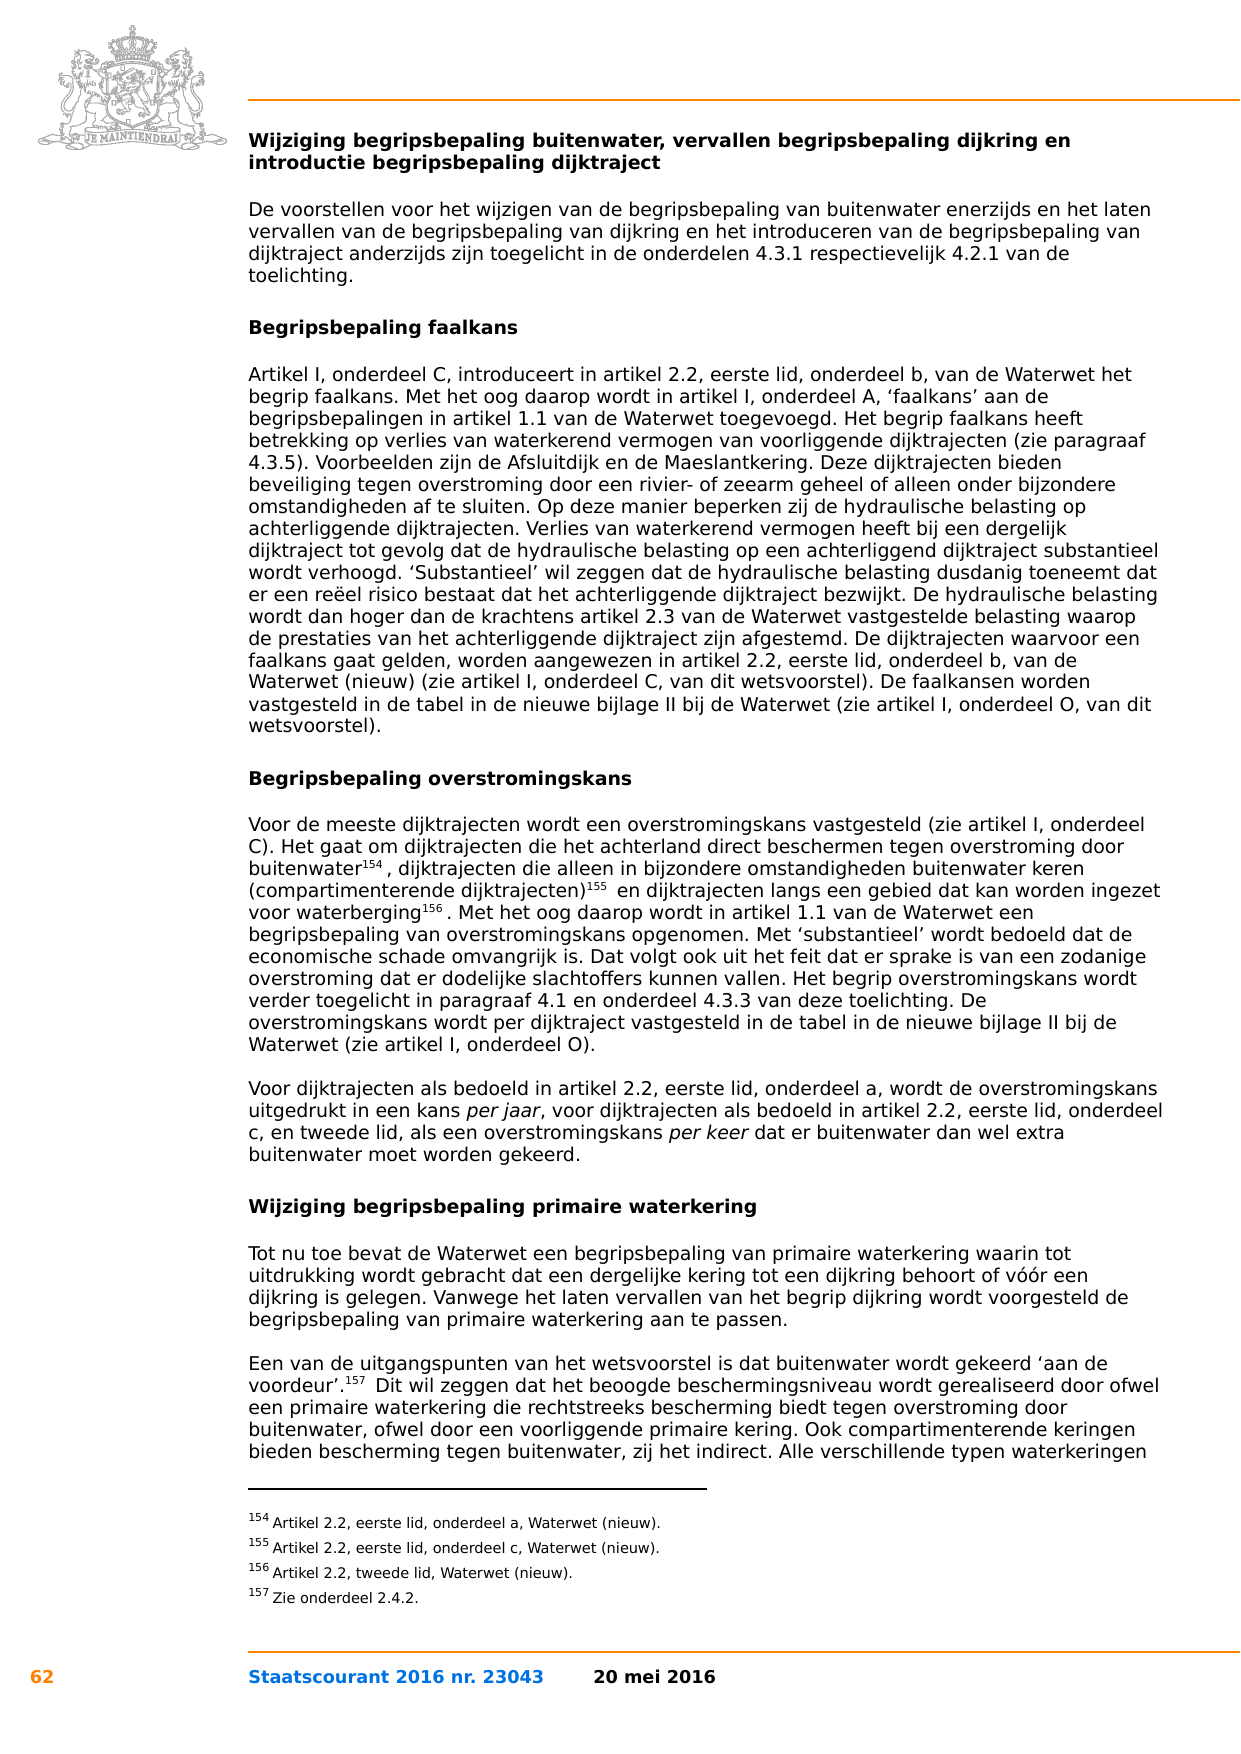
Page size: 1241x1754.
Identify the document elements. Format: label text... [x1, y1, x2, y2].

text Artikel I, onderdeel C, introduceert in artikel 2.2, eerste lid, onderdeel b, van de Waterwet het begrip faalkans. Met het oog daarop wordt in artikel I, onderdeel A, ‘faalkans’ aan de begripsbepalingen in artikel 1.1 van de Waterwet toegevoegd. Het begrip faalkans heeft betrekking op verlies van waterkerend vermogen van voorliggende dijktrajecten (zie paragraaf 4.3.5). Voorbeelden zijn de Afsluitdijk en de Maeslantkering. Deze dijktrajecten bieden beveiliging tegen overstroming door een rivier- of zeearm geheel of alleen onder bijzondere omstandigheden af te sluiten. Op deze manier beperken zij de hydraulische belasting op achterliggende dijktrajecten. Verlies van waterkerend vermogen heeft bij een dergelijk dijktraject tot gevolg dat de hydraulische belasting op een achterliggend dijktraject substantieel wordt verhoogd. ‘Substantieel’ wil zeggen dat de hydraulische belasting dusdanig toeneemt dat er een reëel risico bestaat dat het achterliggende dijktraject bezwijkt. De hydraulische belasting wordt dan hoger dan de krachtens artikel 2.3 van de Waterwet vastgestelde belasting waarop de prestaties van het achterliggende dijktraject zijn afgestemd. De dijktrajecten waarvoor een faalkans gaat gelden, worden aangewezen in artikel 2.2, eerste lid, onderdeel b, van de Waterwet (nieuw) (zie artikel I, onderdeel C, van dit wetsvoorstel). De faalkansen worden vastgesteld in de tabel in de nieuwe bijlage II bij de Waterwet (zie artikel I, onderdeel O, van dit wetsvoorstel). [248, 364, 1163, 737]
subtitle Begripsbepaling overstromingskans [248, 767, 1163, 789]
text Een van de uitgangspunten van het wetsvoorstel is dat buitenwater wordt gekeerd ‘aan de voordeur’. Dit wil zeggen dat het beoogde beschermingsniveau wordt gerealiseerd door ofwel een primaire waterkering die rechtstreeks bescherming biedt tegen overstroming door buitenwater, ofwel door een voorliggende primaire kering. Ook compartimenterende keringen bieden bescherming tegen buitenwater, zij het indirect. Alle verschillende typen waterkeringen [248, 1353, 1163, 1463]
text Artikel 2.2, eerste lid, onderdeel c, Waterwet (nieuw). [248, 1536, 1163, 1558]
text Voor dijktrajecten als bedoeld in artikel 2.2, eerste lid, onderdeel a, wordt de overstromingskans uitgedrukt in een kans per jaar, voor dijktrajecten als bedoeld in artikel 2.2, eerste lid, onderdeel c, en tweede lid, als een overstromingskans per keer dat er buitenwater dan wel extra buitenwater moet worden gekeerd. [248, 1078, 1163, 1166]
text De voorstellen voor het wijzigen van de begripsbepaling van buitenwater enerzijds en het laten vervallen van de begripsbepaling van dijkring en het introduceren van de begripsbepaling van dijktraject anderzijds zijn toegelicht in de onderdelen 4.3.1 respectievelijk 4.2.1 van de toelichting. [248, 199, 1163, 287]
picture [38, 25, 227, 150]
text Artikel 2.2, tweede lid, Waterwet (nieuw). [248, 1561, 1163, 1583]
subtitle Wijziging begripsbepaling buitenwater, vervallen begripsbepaling dijkring en introductie begripsbepaling dijktraject [248, 130, 1163, 174]
subtitle Begripsbepaling faalkans [248, 317, 1163, 339]
text Zie onderdeel 2.4.2. [248, 1586, 1163, 1608]
text Tot nu toe bevat de Waterwet een begripsbepaling van primaire waterkering waarin tot uitdrukking wordt gebracht dat een dergelijke kering tot een dijkring behoort of vóór een dijkring is gelegen. Vanwege het laten vervallen van het begrip dijkring wordt voorgesteld de begripsbepaling van primaire waterkering aan te passen. [248, 1243, 1163, 1331]
text Voor de meeste dijktrajecten wordt een overstromingskans vastgesteld (zie artikel I, onderdeel C). Het gaat om dijktrajecten die het achterland direct beschermen tegen overstroming door buitenwater, dijktrajecten die alleen in bijzondere omstandigheden buitenwater keren (compartimenterende dijktrajecten) en dijktrajecten langs een gebied dat kan worden ingezet voor waterberging. Met het oog daarop wordt in artikel 1.1 van de Waterwet een begripsbepaling van overstromingskans opgenomen. Met ‘substantieel’ wordt bedoeld dat de economische schade omvangrijk is. Dat volgt ook uit het feit dat er sprake is van een zodanige overstroming dat er dodelijke slachtoffers kunnen vallen. Het begrip overstromingskans wordt verder toegelicht in paragraaf 4.1 en onderdeel 4.3.3 van deze toelichting. De overstromingskans wordt per dijktraject vastgesteld in de tabel in de nieuwe bijlage II bij de Waterwet (zie artikel I, onderdeel O). [248, 814, 1163, 1056]
text Artikel 2.2, eerste lid, onderdeel a, Waterwet (nieuw). [248, 1511, 1163, 1533]
subtitle Wijziging begripsbepaling primaire waterkering [248, 1196, 1163, 1218]
